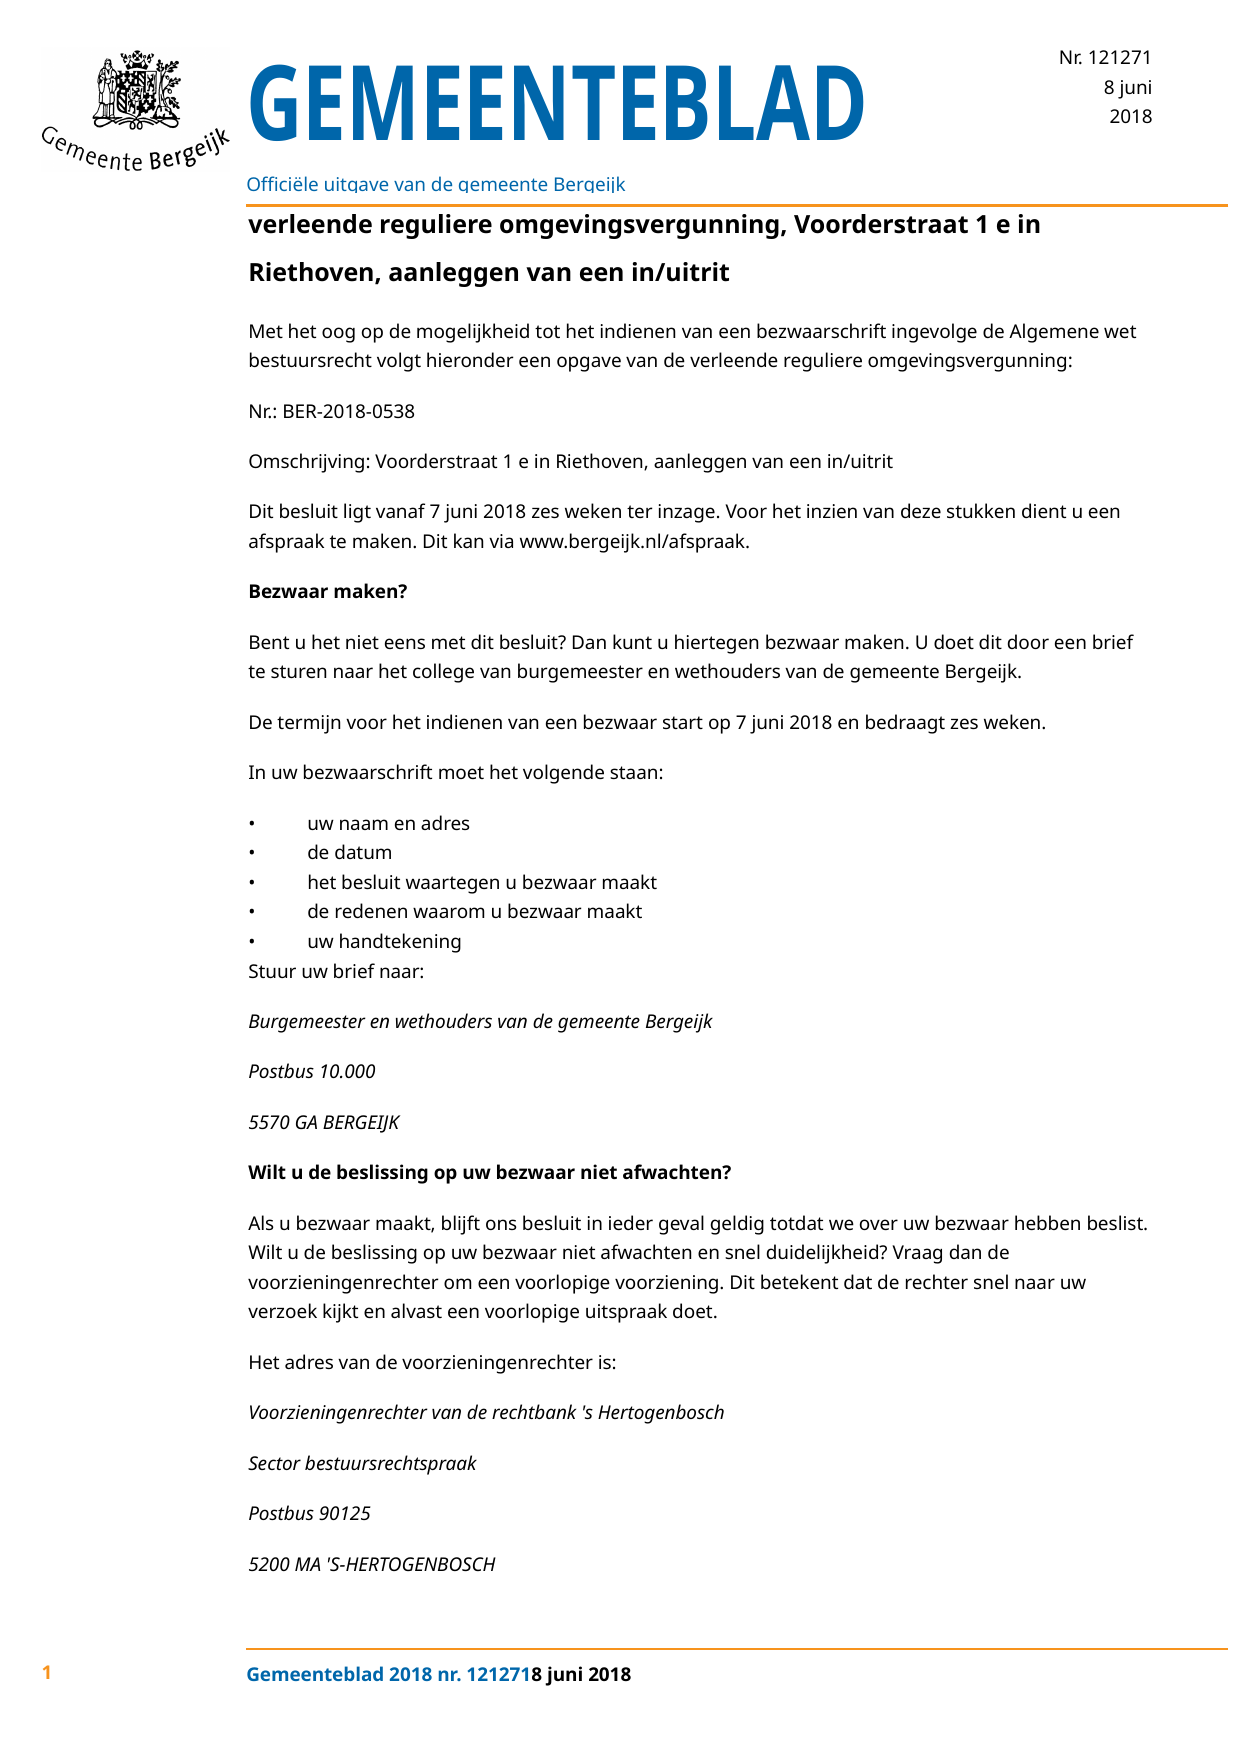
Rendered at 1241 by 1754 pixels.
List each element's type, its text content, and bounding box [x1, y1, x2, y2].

list uw naam en adres [248, 810, 1152, 836]
text Dit besluit ligt vanaf 7 juni 2018 zes weken ter inzage. Voor het inzien van deze stukken dient u een afspraak te maken. Dit kan via www.bergeijk.nl/afspraak. [248, 499, 1152, 554]
text Het adres van de voorzieningenrechter is: [248, 1349, 1152, 1375]
picture [41, 47, 231, 172]
list de redenen waarom u bezwaar maakt [248, 899, 1152, 924]
text De termijn voor het indienen van een bezwaar start op 7 juni 2018 en bedraagt zes weken. [248, 709, 1152, 735]
list uw handtekening [248, 928, 1152, 954]
text Bent u het niet eens met dit besluit? Dan kunt u hiertegen bezwaar maken. U doet dit door een brief te sturen naar het college van burgemeester en wethouders van de gemeente Bergeijk. [248, 629, 1152, 684]
text In uw bezwaarschrift moet het volgende staan: [248, 759, 1152, 785]
text Sector bestuursrechtspraak [248, 1450, 1152, 1476]
text Stuur uw brief naar: [248, 958, 1152, 984]
list het besluit waartegen u bezwaar maakt [248, 869, 1152, 895]
text Postbus 10.000 [248, 1059, 1152, 1084]
text Burgemeester en wethouders van de gemeente Bergeijk [248, 1008, 1152, 1034]
text verleende reguliere omgevingsvergunning, Voorderstraat 1 e in Riethoven, aanleggen van een in/uitrit [248, 207, 1152, 288]
text Bezwaar maken? [248, 579, 1152, 604]
text 5570 GA BERGEIJK [248, 1109, 1152, 1135]
text 5200 MA 'S-HERTOGENBOSCH [248, 1551, 1152, 1577]
text Wilt u de beslissing op uw bezwaar niet afwachten? [248, 1159, 1152, 1185]
list de datum [248, 839, 1152, 865]
text Nr.: BER-2018-0538 [248, 398, 1152, 424]
text Postbus 90125 [248, 1500, 1152, 1526]
text Voorzieningenrechter van de rechtbank 's Hertogenbosch [248, 1399, 1152, 1425]
text Als u bezwaar maakt, blijft ons besluit in ieder geval geldig totdat we over uw bezwaar hebben beslist. Wilt u de beslissing op uw bezwaar niet afwachten en snel duidelijkheid? Vraag dan de voorzieningenrechter om een voorlopige voorziening. Dit betekent dat de rechter snel naar uw verzoek kijkt en alvast een voorlopige uitspraak doet. [248, 1210, 1152, 1324]
text Met het oog op de mogelijkheid tot het indienen van een bezwaarschrift ingevolge de Algemene wet bestuursrecht volgt hieronder een opgave van de verleende reguliere omgevingsvergunning: [248, 318, 1152, 373]
text Omschrijving: Voorderstraat 1 e in Riethoven, aanleggen van een in/uitrit [248, 448, 1152, 474]
